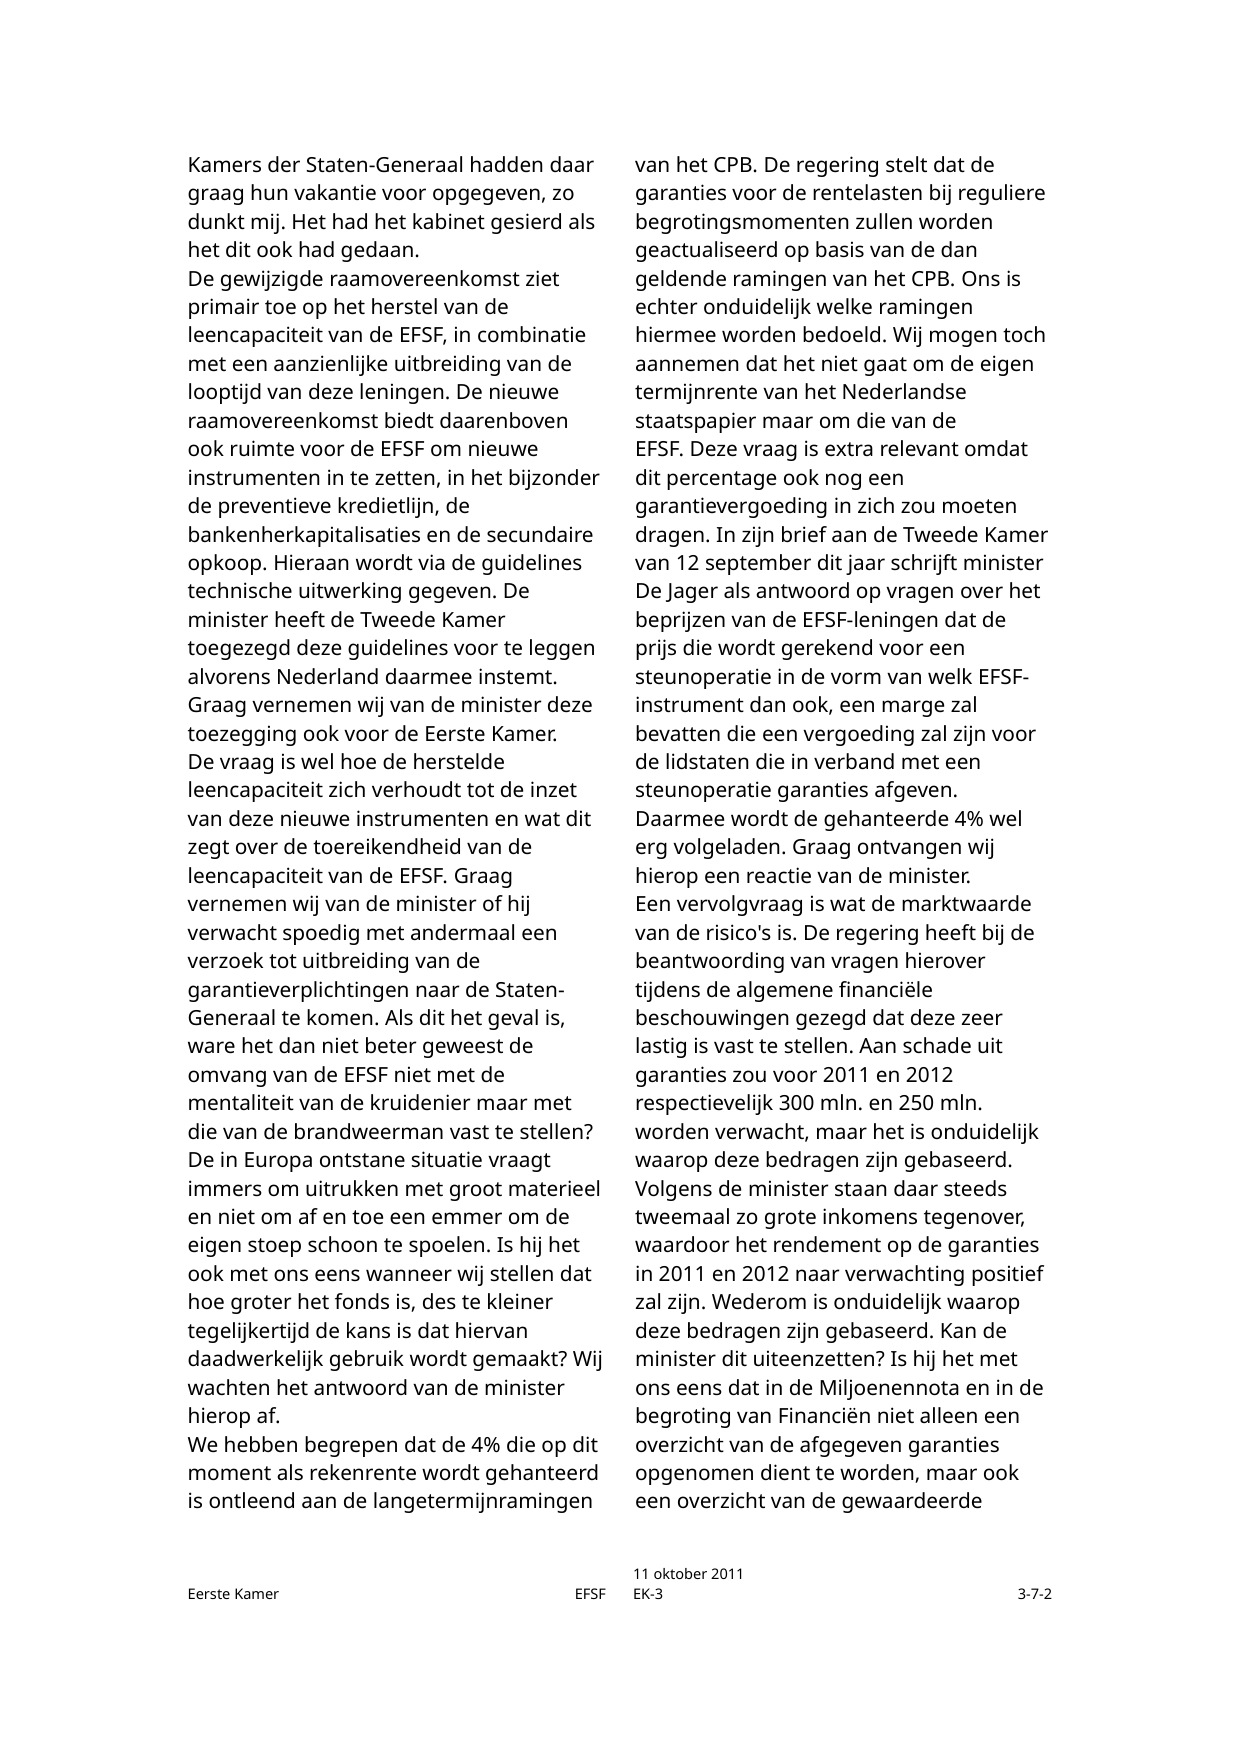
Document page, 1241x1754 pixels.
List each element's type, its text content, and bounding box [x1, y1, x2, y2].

text De gewijzigde raamovereenkomst ziet primair toe op het herstel van de leencapaciteit van de EFSF, in combinatie met een aanzienlijke uitbreiding van de looptijd van deze leningen. De nieuwe raamovereenkomst biedt daarenboven ook ruimte voor de EFSF om nieuwe instrumenten in te zetten, in het bijzonder de preventieve kredietlijn, de bankenherkapitalisaties en de secundaire opkoop. Hieraan wordt via de guidelines technische uitwerking gegeven. De minister heeft de Tweede Kamer toegezegd deze guidelines voor te leggen alvorens Nederland daarmee instemt. Graag vernemen wij van de minister deze toezegging ook voor de Eerste Kamer. [187, 264, 605, 747]
text Kamers der Staten-Generaal hadden daar graag hun vakantie voor opgegeven, zo dunkt mij. Het had het kabinet gesierd als het dit ook had gedaan. [187, 150, 605, 264]
text Een vervolgvraag is wat de marktwaarde van de risico's is. De regering heeft bij de beantwoording van vragen hierover tijdens de algemene financiële beschouwingen gezegd dat deze zeer lastig is vast te stellen. Aan schade uit garanties zou voor 2011 en 2012 respectievelijk 300 mln. en 250 mln. worden verwacht, maar het is onduidelijk waarop deze bedragen zijn gebaseerd. Volgens de minister staan daar steeds tweemaal zo grote inkomens tegenover, waardoor het rendement op de garanties in 2011 en 2012 naar verwachting positief zal zijn. Wederom is onduidelijk waarop deze bedragen zijn gebaseerd. Kan de minister dit uiteenzetten? Is hij het met ons eens dat in de Miljoenennota en in de begroting van Financiën niet alleen een overzicht van de afgegeven garanties opgenomen dient te worden, maar ook een overzicht van de gewaardeerde [635, 889, 1053, 1515]
text We hebben begrepen dat de 4% die op dit moment als rekenrente wordt gehanteerd is ontleend aan de langetermijnramingen [187, 1430, 605, 1515]
text De vraag is wel hoe de herstelde leencapaciteit zich verhoudt tot de inzet van deze nieuwe instrumenten en wat dit zegt over de toereikendheid van de leencapaciteit van de EFSF. Graag vernemen wij van de minister of hij verwacht spoedig met andermaal een verzoek tot uitbreiding van de garantieverplichtingen naar de Staten-Generaal te komen. Als dit het geval is, ware het dan niet beter geweest de omvang van de EFSF niet met de mentaliteit van de kruidenier maar met die van de brandweerman vast te stellen? De in Europa ontstane situatie vraagt immers om uitrukken met groot materieel en niet om af en toe een emmer om de eigen stoep schoon te spoelen. Is hij het ook met ons eens wanneer wij stellen dat hoe groter het fonds is, des te kleiner tegelijkertijd de kans is dat hiervan daadwerkelijk gebruik wordt gemaakt? Wij wachten het antwoord van de minister hierop af. [187, 747, 605, 1430]
text van het CPB. De regering stelt dat de garanties voor de rentelasten bij reguliere begrotingsmomenten zullen worden geactualiseerd op basis van de dan geldende ramingen van het CPB. Ons is echter onduidelijk welke ramingen hiermee worden bedoeld. Wij mogen toch aannemen dat het niet gaat om de eigen termijnrente van het Nederlandse staatspapier maar om die van de EFSF. Deze vraag is extra relevant omdat dit percentage ook nog een garantievergoeding in zich zou moeten dragen. In zijn brief aan de Tweede Kamer van 12 september dit jaar schrijft minister De Jager als antwoord op vragen over het beprijzen van de EFSF-leningen dat de prijs die wordt gerekend voor een steunoperatie in de vorm van welk EFSF-instrument dan ook, een marge zal bevatten die een vergoeding zal zijn voor de lidstaten die in verband met een steunoperatie garanties afgeven. Daarmee wordt de gehanteerde 4% wel erg volgeladen. Graag ontvangen wij hierop een reactie van de minister. [635, 150, 1053, 889]
